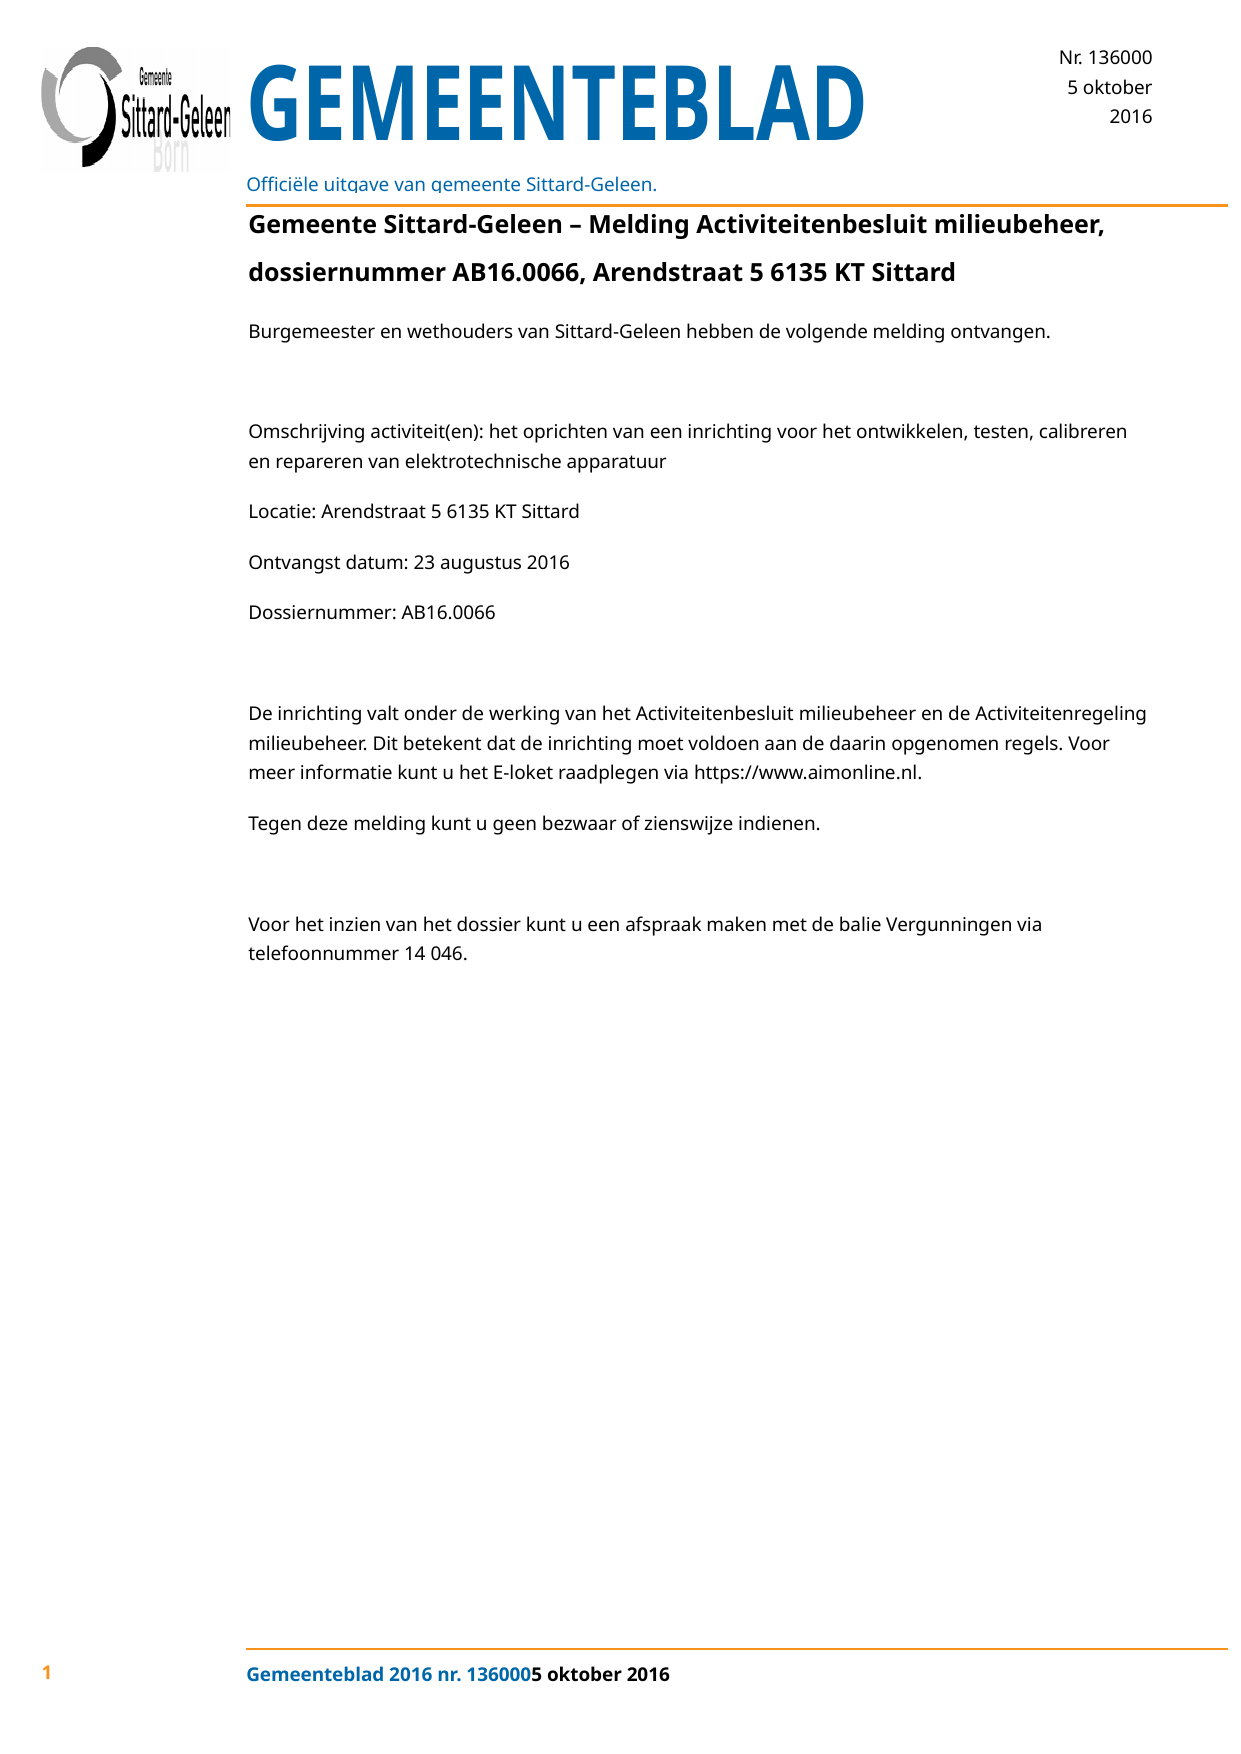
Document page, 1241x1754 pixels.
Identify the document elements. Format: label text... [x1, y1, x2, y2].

text Locatie: Arendstraat 5 6135 KT Sittard [248, 499, 1152, 524]
text Omschrijving activiteit(en): het oprichten van een inrichting voor het ontwikkelen, testen, calibreren en repareren van elektrotechnische apparatuur [248, 419, 1152, 474]
text Gemeente Sittard-Geleen – Melding Activiteitenbesluit milieubeheer, dossiernummer AB16.0066, Arendstraat 5 6135 KT Sittard [248, 207, 1152, 288]
text Ontvangst datum: 23 augustus 2016 [248, 549, 1152, 575]
text Dossiernummer: AB16.0066 [248, 599, 1152, 625]
text De inrichting valt onder de werking van het Activiteitenbesluit milieubeheer en de Activiteitenregeling milieubeheer. Dit betekent dat de inrichting moet voldoen aan de daarin opgenomen regels. Voor meer informatie kunt u het E-loket raadplegen via https://www.aimonline.nl. [248, 700, 1152, 785]
text Burgemeester en wethouders van Sittard-Geleen hebben de volgende melding ontvangen. [248, 318, 1152, 344]
text Voor het inzien van het dossier kunt u een afspraak maken met de balie Vergunningen via telefoonnummer 14 046. [248, 911, 1152, 966]
picture [41, 47, 231, 172]
text Tegen deze melding kunt u geen bezwaar of zienswijze indienen. [248, 810, 1152, 836]
